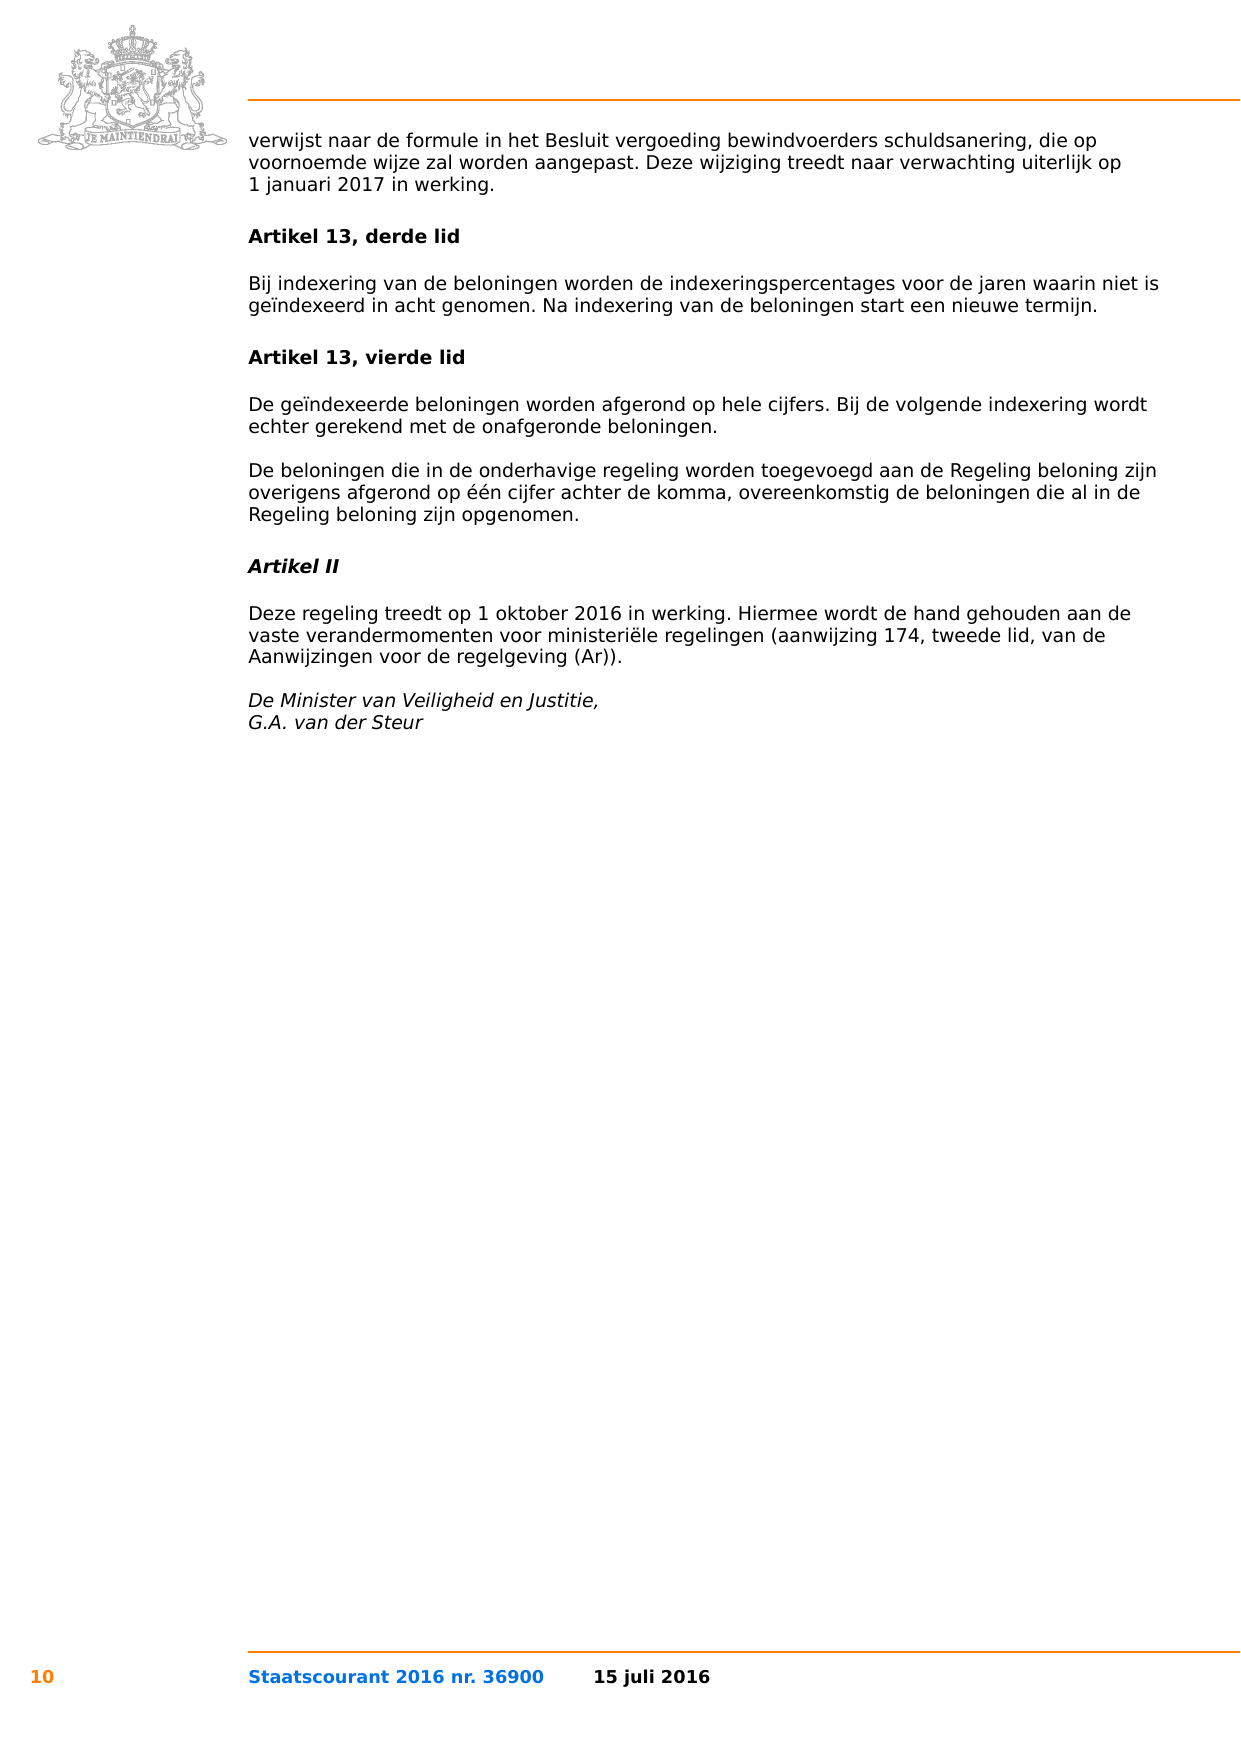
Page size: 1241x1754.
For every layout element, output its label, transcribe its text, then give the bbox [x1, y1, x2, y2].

text Bij indexering van de beloningen worden de indexeringspercentages voor de jaren waarin niet is geïndexeerd in acht genomen. Na indexering van de beloningen start een nieuwe termijn. [248, 273, 1163, 317]
text verwijst naar de formule in het Besluit vergoeding bewindvoerders schuldsanering, die op voornoemde wijze zal worden aangepast. Deze wijziging treedt naar verwachting uiterlijk op 1 januari 2017 in werking. [248, 130, 1163, 196]
text De beloningen die in de onderhavige regeling worden toegevoegd aan de Regeling beloning zijn overigens afgerond op één cijfer achter de komma, overeenkomstig de beloningen die al in de Regeling beloning zijn opgenomen. [248, 459, 1163, 526]
picture [38, 25, 227, 150]
text De geïndexeerde beloningen worden afgerond op hele cijfers. Bij de volgende indexering wordt echter gerekend met de onafgeronde beloningen. [248, 394, 1163, 438]
subtitle Artikel 13, vierde lid [248, 347, 1163, 369]
text Deze regeling treedt op 1 oktober 2016 in werking. Hiermee wordt de hand gehouden aan de vaste verandermomenten voor ministeriële regelingen (aanwijzing 174, tweede lid, van de Aanwijzingen voor de regelgeving (Ar)). [248, 602, 1163, 668]
subtitle Artikel 13, derde lid [248, 226, 1163, 248]
subtitle Artikel II [248, 556, 1163, 577]
text De Minister van Veiligheid en Justitie, G.A. van der Steur [248, 690, 1163, 734]
